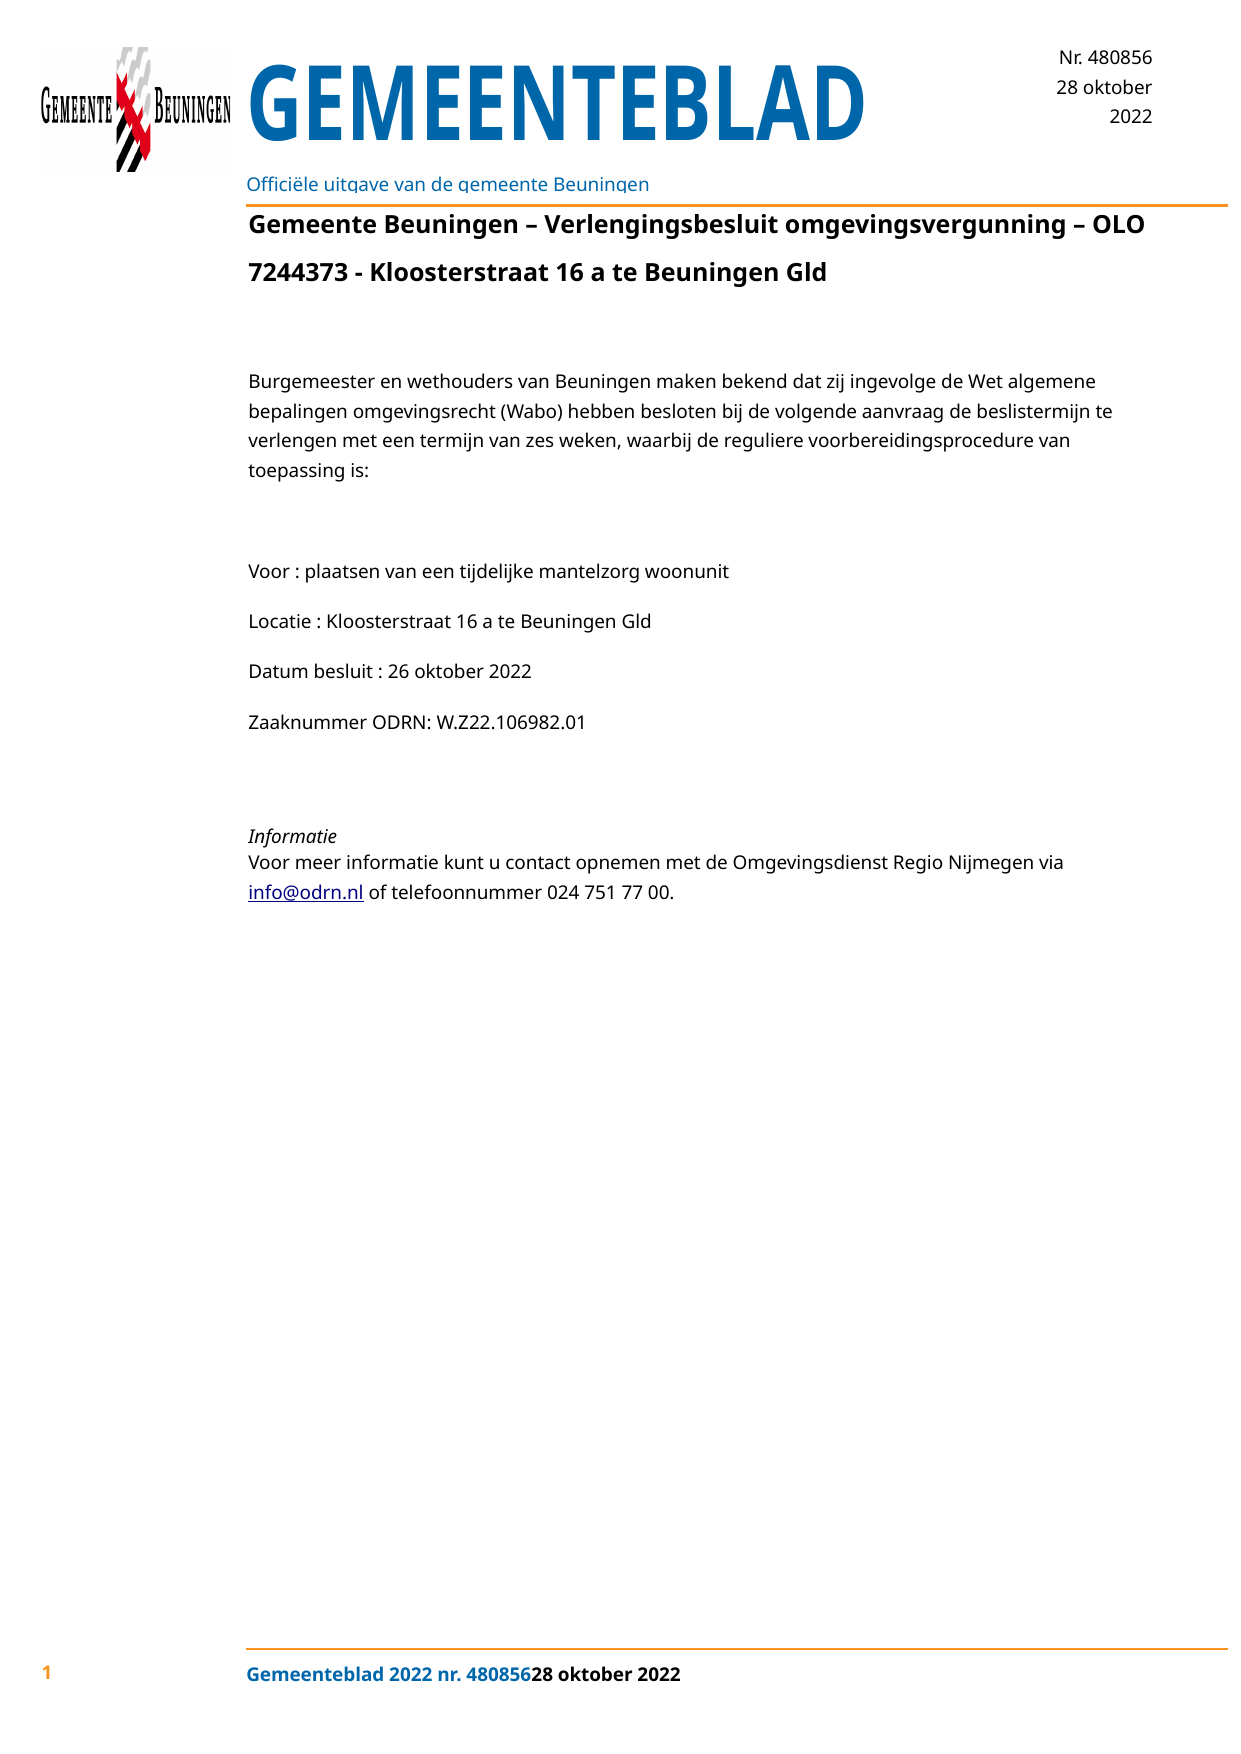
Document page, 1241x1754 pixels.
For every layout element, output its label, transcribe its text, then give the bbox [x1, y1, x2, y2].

text Locatie : Kloosterstraat 16 a te Beuningen Gld [248, 608, 1152, 634]
text Gemeente Beuningen – Verlengingsbesluit omgevingsvergunning – OLO 7244373 - Kloosterstraat 16 a te Beuningen Gld [248, 207, 1152, 288]
text Voor : plaatsen van een tijdelijke mantelzorg woonunit [248, 558, 1152, 584]
picture [41, 47, 231, 172]
text Informatie [248, 823, 1152, 849]
text Voor meer informatie kunt u contact opnemen met de Omgevingsdienst Regio Nijmegen via info@odrn.nl of telefoonnummer 024 751 77 00. [248, 849, 1152, 904]
text Zaaknummer ODRN: W.Z22.106982.01 [248, 709, 1152, 735]
text Burgemeester en wethouders van Beuningen maken bekend dat zij ingevolge de Wet algemene bepalingen omgevingsrecht (Wabo) hebben besloten bij de volgende aanvraag de beslistermijn te verlengen met een termijn van zes weken, waarbij de reguliere voorbereidingsprocedure van toepassing is: [248, 368, 1152, 483]
text Datum besluit : 26 oktober 2022 [248, 659, 1152, 684]
